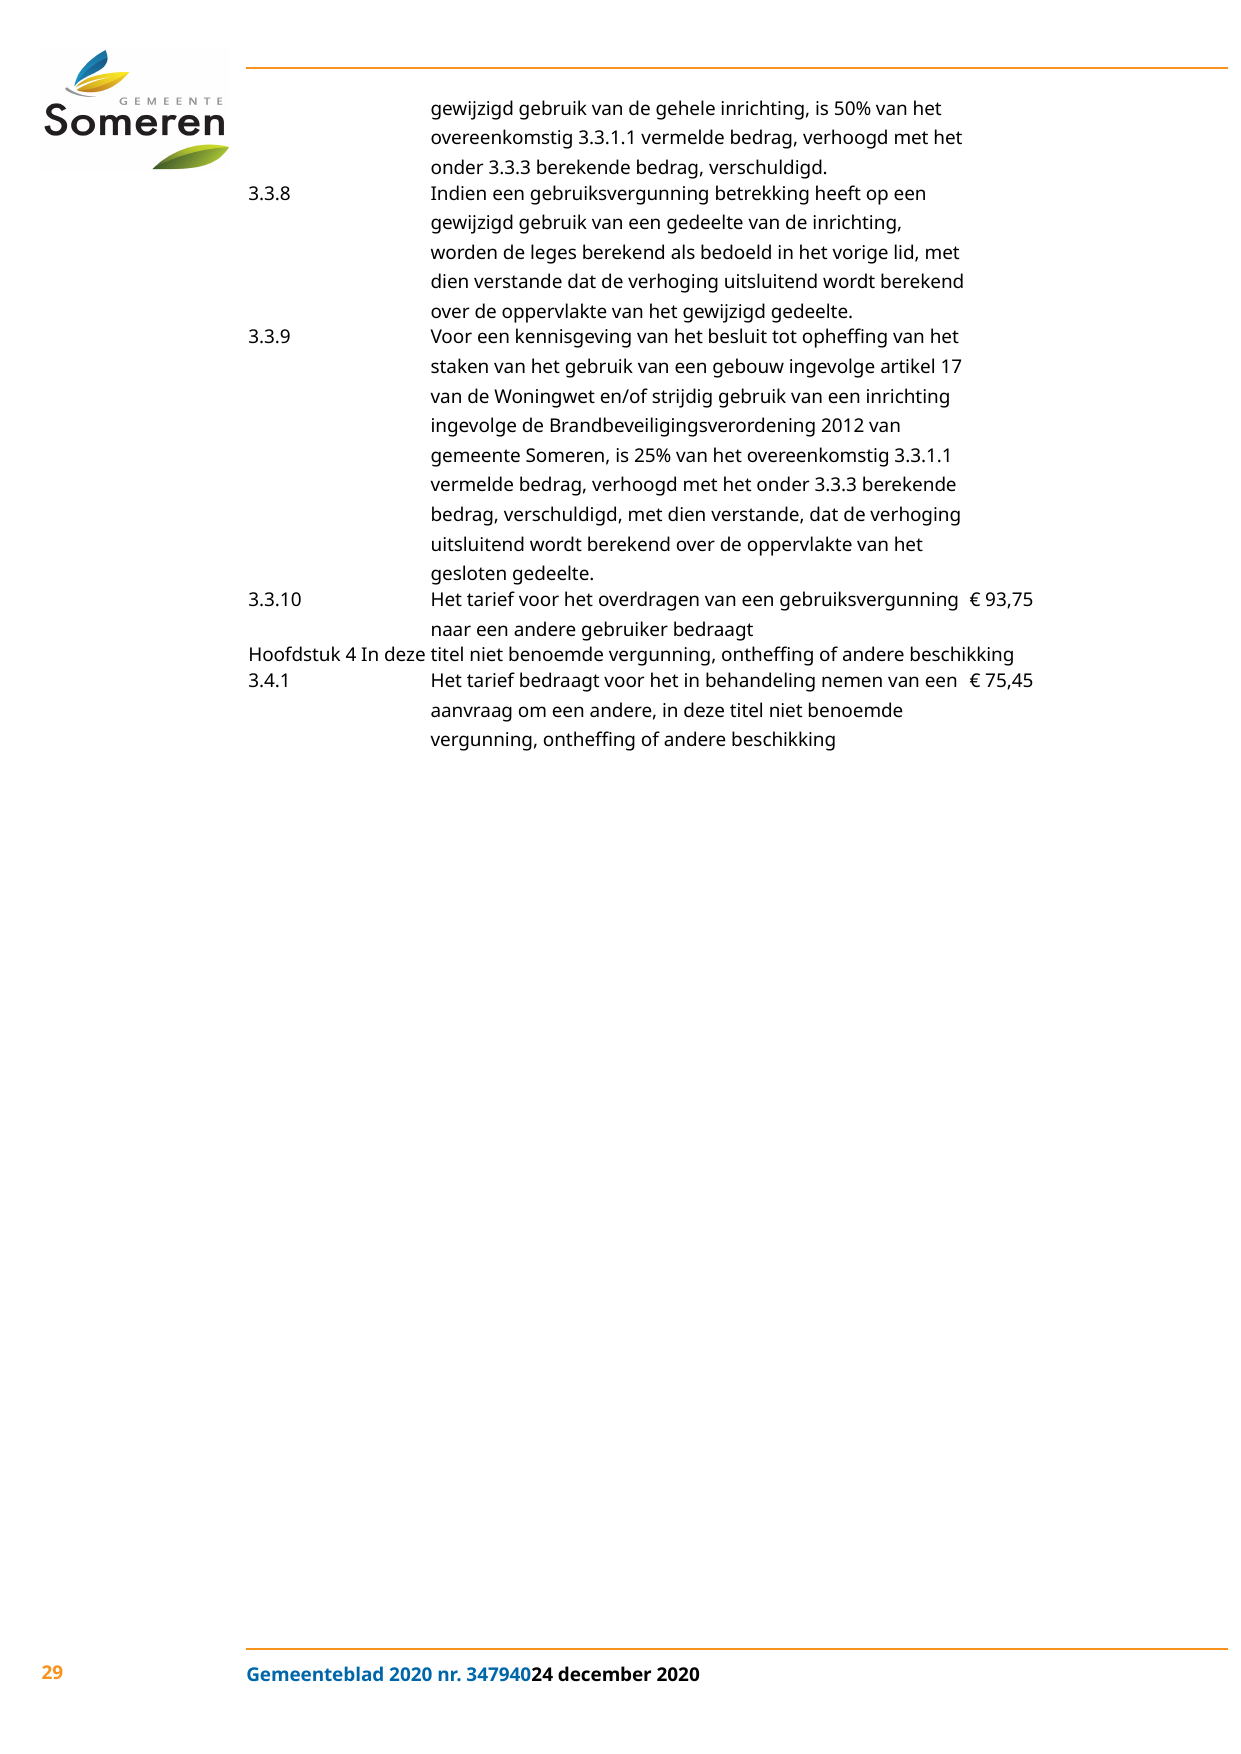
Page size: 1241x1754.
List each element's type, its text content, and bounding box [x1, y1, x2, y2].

table_cell Hoofdstuk 4 In deze titel niet benoemde vergunning, ontheffing of andere beschikking [248, 641, 1152, 667]
table_cell Voor een kennisgeving van het besluit tot opheffing van het staken van het gebruik van een gebouw ingevolge artikel 17 van de Woningwet en/of strijdig gebruik van een inrichting ingevolge de Brandbeveiligingsverordening 2012 van gemeente Someren, is 25% van het overeenkomstig 3.3.1.1 vermelde bedrag, verhoogd met het onder 3.3.3 berekende bedrag, verschuldigd, met dien verstande, dat de verhoging uitsluitend wordt berekend over de oppervlakte van het gesloten gedeelte. [430, 324, 969, 586]
table_cell gewijzigd gebruik van de gehele inrichting, is 50% van het overeenkomstig 3.3.1.1 vermelde bedrag, verhoogd met het onder 3.3.3 berekende bedrag, verschuldigd. [430, 95, 969, 180]
table_cell [969, 324, 1152, 586]
table_cell 3.3.10 [248, 586, 430, 641]
picture [41, 47, 231, 172]
table_cell Het tarief bedraagt voor het in behandeling nemen van een aanvraag om een andere, in deze titel niet benoemde vergunning, ontheffing of andere beschikking [430, 667, 969, 752]
table_cell 3.4.1 [248, 667, 430, 752]
table_cell 3.3.8 [248, 180, 430, 324]
table_cell Het tarief voor het overdragen van een gebruiksvergunning naar een andere gebruiker bedraagt [430, 586, 969, 641]
table_cell [969, 95, 1152, 180]
table_cell [248, 95, 430, 180]
table_cell [969, 180, 1152, 324]
table_cell 3.3.9 [248, 324, 430, 586]
table_cell € 75,45 [969, 667, 1152, 752]
table_cell Indien een gebruiksvergunning betrekking heeft op een gewijzigd gebruik van een gedeelte van de inrichting, worden de leges berekend als bedoeld in het vorige lid, met dien verstande dat de verhoging uitsluitend wordt berekend over de oppervlakte van het gewijzigd gedeelte. [430, 180, 969, 324]
table_cell € 93,75 [969, 586, 1152, 641]
